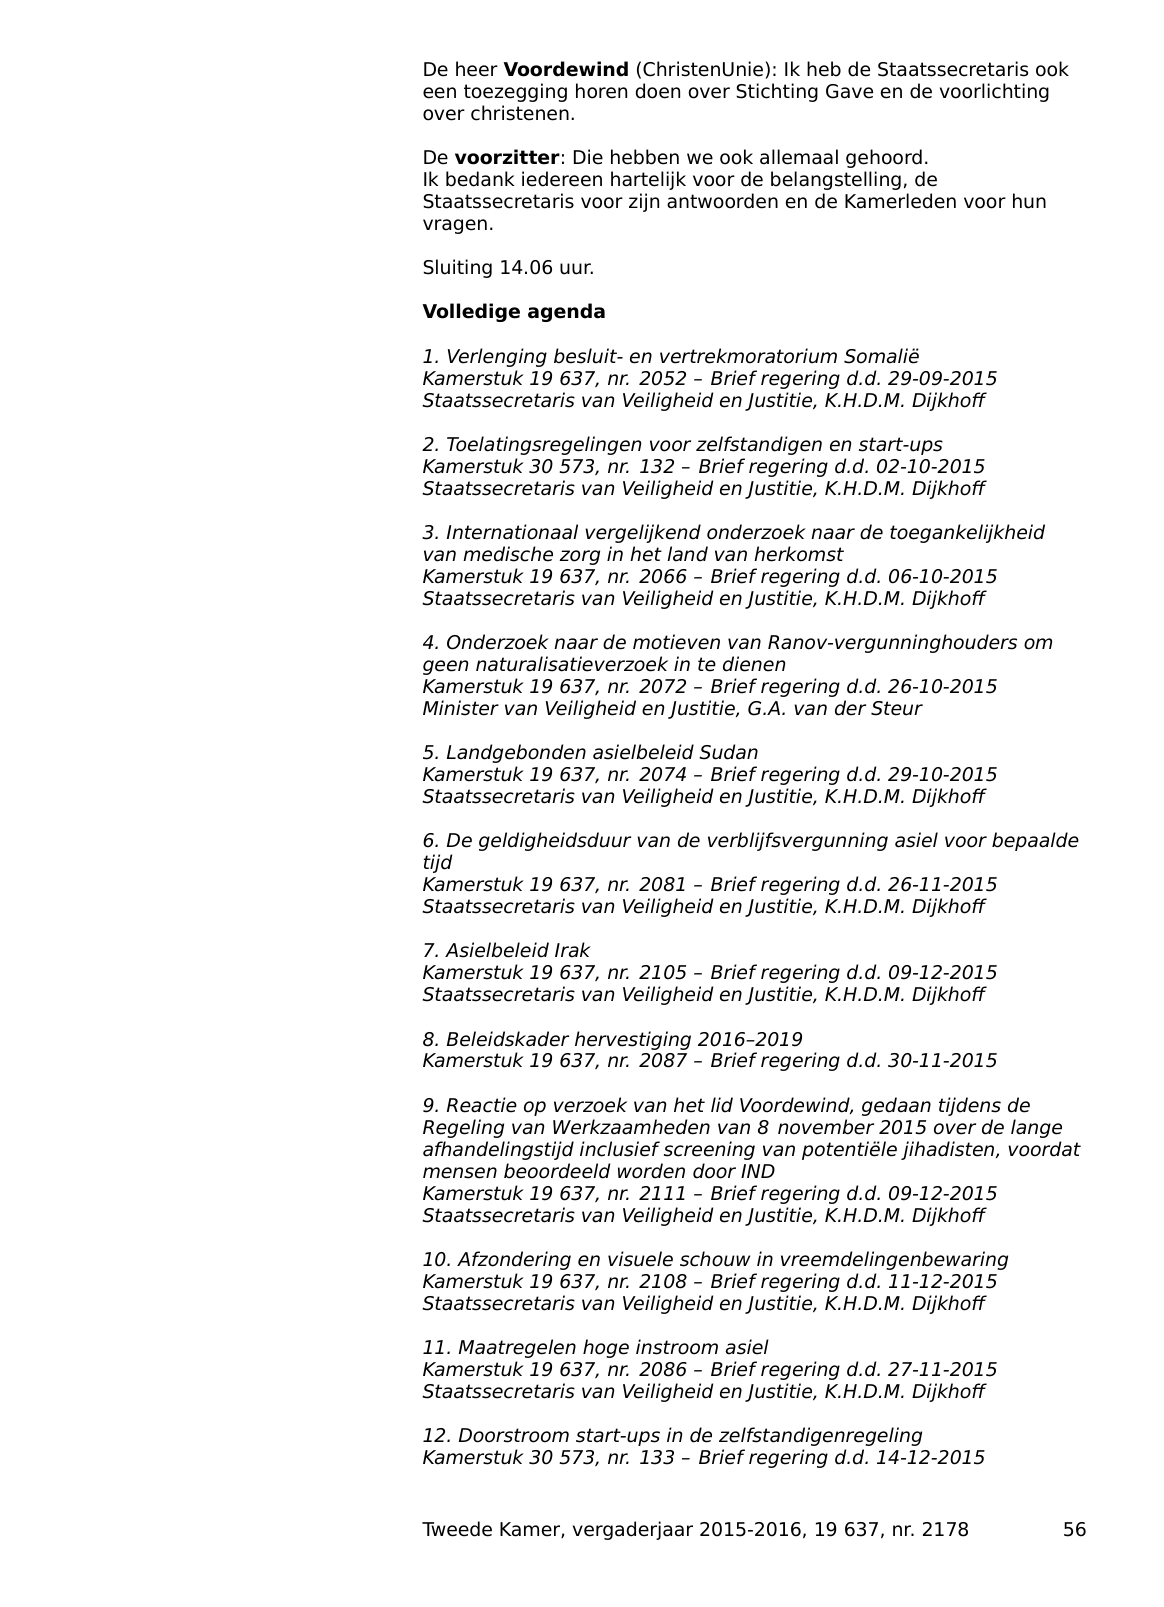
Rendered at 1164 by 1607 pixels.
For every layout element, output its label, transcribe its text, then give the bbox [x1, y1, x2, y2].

text Kamerstuk 19 637, nr. 2086 – Brief regering d.d. 27-11-2015 [422, 1359, 1087, 1381]
text Staatssecretaris van Veiligheid en Justitie, K.H.D.M. Dijkhoff [422, 786, 1087, 808]
text Staatssecretaris van Veiligheid en Justitie, K.H.D.M. Dijkhoff [422, 1293, 1087, 1314]
text 2. Toelatingsregelingen voor zelfstandigen en start-ups [422, 434, 1087, 456]
text 10. Afzondering en visuele schouw in vreemdelingenbewaring [422, 1249, 1087, 1271]
text Kamerstuk 19 637, nr. 2105 – Brief regering d.d. 09-12-2015 [422, 962, 1087, 984]
text Staatssecretaris van Veiligheid en Justitie, K.H.D.M. Dijkhoff [422, 896, 1087, 918]
text De voorzitter: Die hebben we ook allemaal gehoord. [422, 147, 1087, 169]
text Minister van Veiligheid en Justitie, G.A. van der Steur [422, 698, 1087, 720]
text Staatssecretaris van Veiligheid en Justitie, K.H.D.M. Dijkhoff [422, 389, 1087, 412]
text Kamerstuk 19 637, nr. 2074 – Brief regering d.d. 29-10-2015 [422, 764, 1087, 786]
text Ik bedank iedereen hartelijk voor de belangstelling, de Staatssecretaris voor zijn antwoorden en de Kamerleden voor hun vragen. [422, 169, 1087, 235]
subtitle Volledige agenda [422, 301, 1087, 323]
text Staatssecretaris van Veiligheid en Justitie, K.H.D.M. Dijkhoff [422, 1204, 1087, 1226]
text Staatssecretaris van Veiligheid en Justitie, K.H.D.M. Dijkhoff [422, 588, 1087, 610]
text Staatssecretaris van Veiligheid en Justitie, K.H.D.M. Dijkhoff [422, 1381, 1087, 1403]
text 3. Internationaal vergelijkend onderzoek naar de toegankelijkheid van medische zorg in het land van herkomst [422, 522, 1087, 566]
text 1. Verlenging besluit- en vertrekmoratorium Somalië [422, 346, 1087, 368]
text Sluiting 14.06 uur. [422, 257, 1087, 279]
text 8. Beleidskader hervestiging 2016–2019 [422, 1028, 1087, 1050]
text Staatssecretaris van Veiligheid en Justitie, K.H.D.M. Dijkhoff [422, 984, 1087, 1006]
text 5. Landgebonden asielbeleid Sudan [422, 742, 1087, 764]
text 6. De geldigheidsduur van de verblijfsvergunning asiel voor bepaalde tijd [422, 830, 1087, 874]
text De heer Voordewind (ChristenUnie): Ik heb de Staatssecretaris ook een toezegging horen doen over Stichting Gave en de voorlichting over christenen. [422, 59, 1087, 125]
text Kamerstuk 19 637, nr. 2072 – Brief regering d.d. 26-10-2015 [422, 676, 1087, 698]
text 9. Reactie op verzoek van het lid Voordewind, gedaan tijdens de Regeling van Werkzaamheden van 8 november 2015 over de lange afhandelingstijd inclusief screening van potentiële jihadisten, voordat mensen beoordeeld worden door IND [422, 1094, 1087, 1182]
text Kamerstuk 30 573, nr. 132 – Brief regering d.d. 02-10-2015 [422, 456, 1087, 478]
text 4. Onderzoek naar de motieven van Ranov-vergunninghouders om geen naturalisatieverzoek in te dienen [422, 632, 1087, 676]
text 11. Maatregelen hoge instroom asiel [422, 1337, 1087, 1359]
text Kamerstuk 19 637, nr. 2111 – Brief regering d.d. 09-12-2015 [422, 1182, 1087, 1204]
text 7. Asielbeleid Irak [422, 940, 1087, 962]
text Kamerstuk 19 637, nr. 2108 – Brief regering d.d. 11-12-2015 [422, 1271, 1087, 1293]
text Kamerstuk 19 637, nr. 2087 – Brief regering d.d. 30-11-2015 [422, 1050, 1087, 1072]
text Staatssecretaris van Veiligheid en Justitie, K.H.D.M. Dijkhoff [422, 478, 1087, 500]
text Kamerstuk 19 637, nr. 2081 – Brief regering d.d. 26-11-2015 [422, 874, 1087, 896]
text Kamerstuk 19 637, nr. 2052 – Brief regering d.d. 29-09-2015 [422, 368, 1087, 389]
text Kamerstuk 19 637, nr. 2066 – Brief regering d.d. 06-10-2015 [422, 566, 1087, 588]
text Kamerstuk 30 573, nr. 133 – Brief regering d.d. 14-12-2015 [422, 1447, 1087, 1469]
text 12. Doorstroom start-ups in de zelfstandigenregeling [422, 1425, 1087, 1447]
